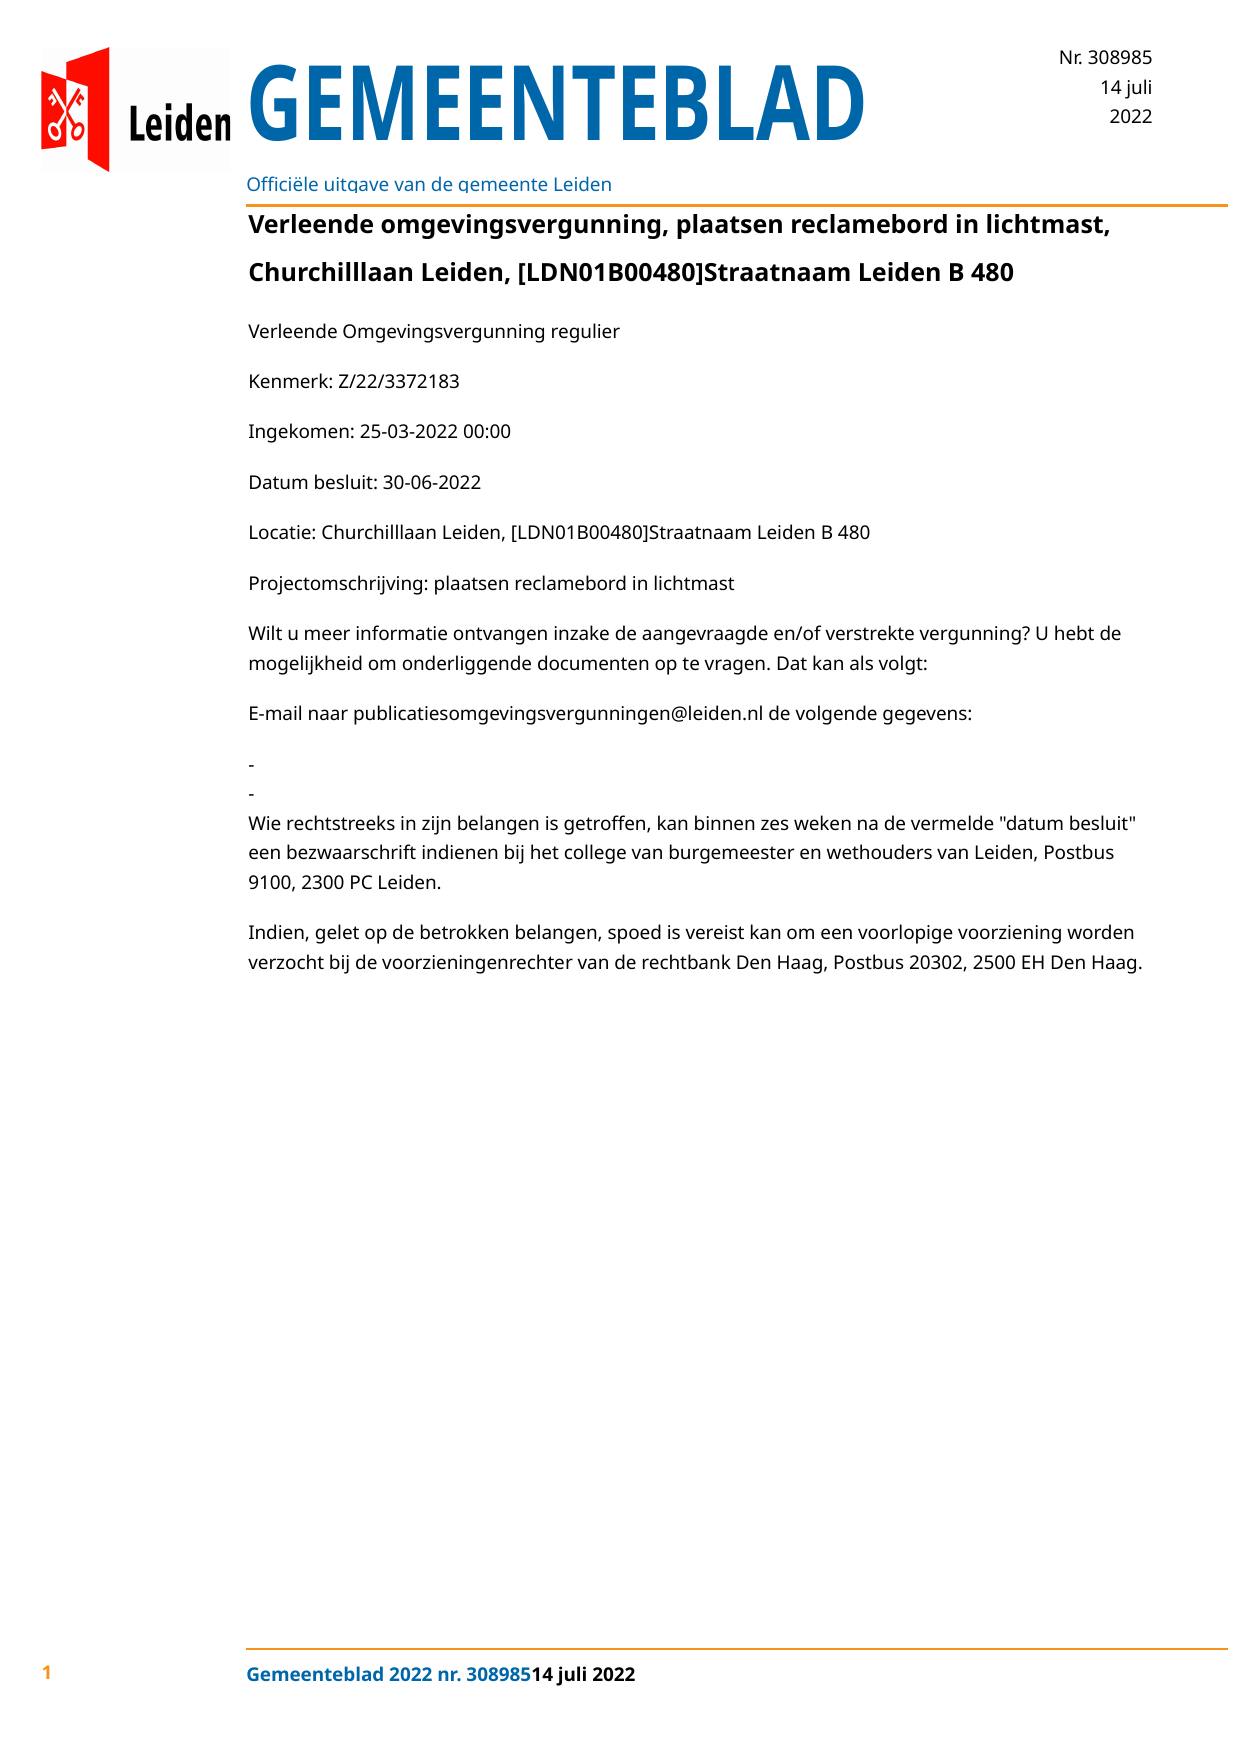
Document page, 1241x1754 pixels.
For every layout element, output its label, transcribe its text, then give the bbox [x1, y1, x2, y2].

text Wie rechtstreeks in zijn belangen is getroffen, kan binnen zes weken na de vermelde "datum besluit" een bezwaarschrift indienen bij het college van burgemeester en wethouders van Leiden, Postbus 9100, 2300 PC Leiden. [248, 810, 1152, 895]
text E-mail naar publicatiesomgevingsvergunningen@leiden.nl de volgende gegevens: [248, 700, 1152, 726]
text Indien, gelet op de betrokken belangen, spoed is vereist kan om een voorlopige voorziening worden verzocht bij de voorzieningenrechter van de rechtbank Den Haag, Postbus 20302, 2500 EH Den Haag. [248, 919, 1152, 975]
picture [41, 47, 231, 172]
text Kenmerk: Z/22/3372183 [248, 368, 1152, 394]
text Locatie: Churchilllaan Leiden, [LDN01B00480]Straatnaam Leiden B 480 [248, 519, 1152, 545]
text Wilt u meer informatie ontvangen inzake de aangevraagde en/of verstrekte vergunning? U hebt de mogelijkheid om onderliggende documenten op te vragen. Dat kan als volgt: [248, 620, 1152, 676]
text Projectomschrijving: plaatsen reclamebord in lichtmast [248, 570, 1152, 596]
text Datum besluit: 30-06-2022 [248, 469, 1152, 495]
text Ingekomen: 25-03-2022 00:00 [248, 419, 1152, 444]
text Verleende Omgevingsvergunning regulier [248, 318, 1152, 344]
text Verleende omgevingsvergunning, plaatsen reclamebord in lichtmast, Churchilllaan Leiden, [LDN01B00480]Straatnaam Leiden B 480 [248, 207, 1152, 288]
